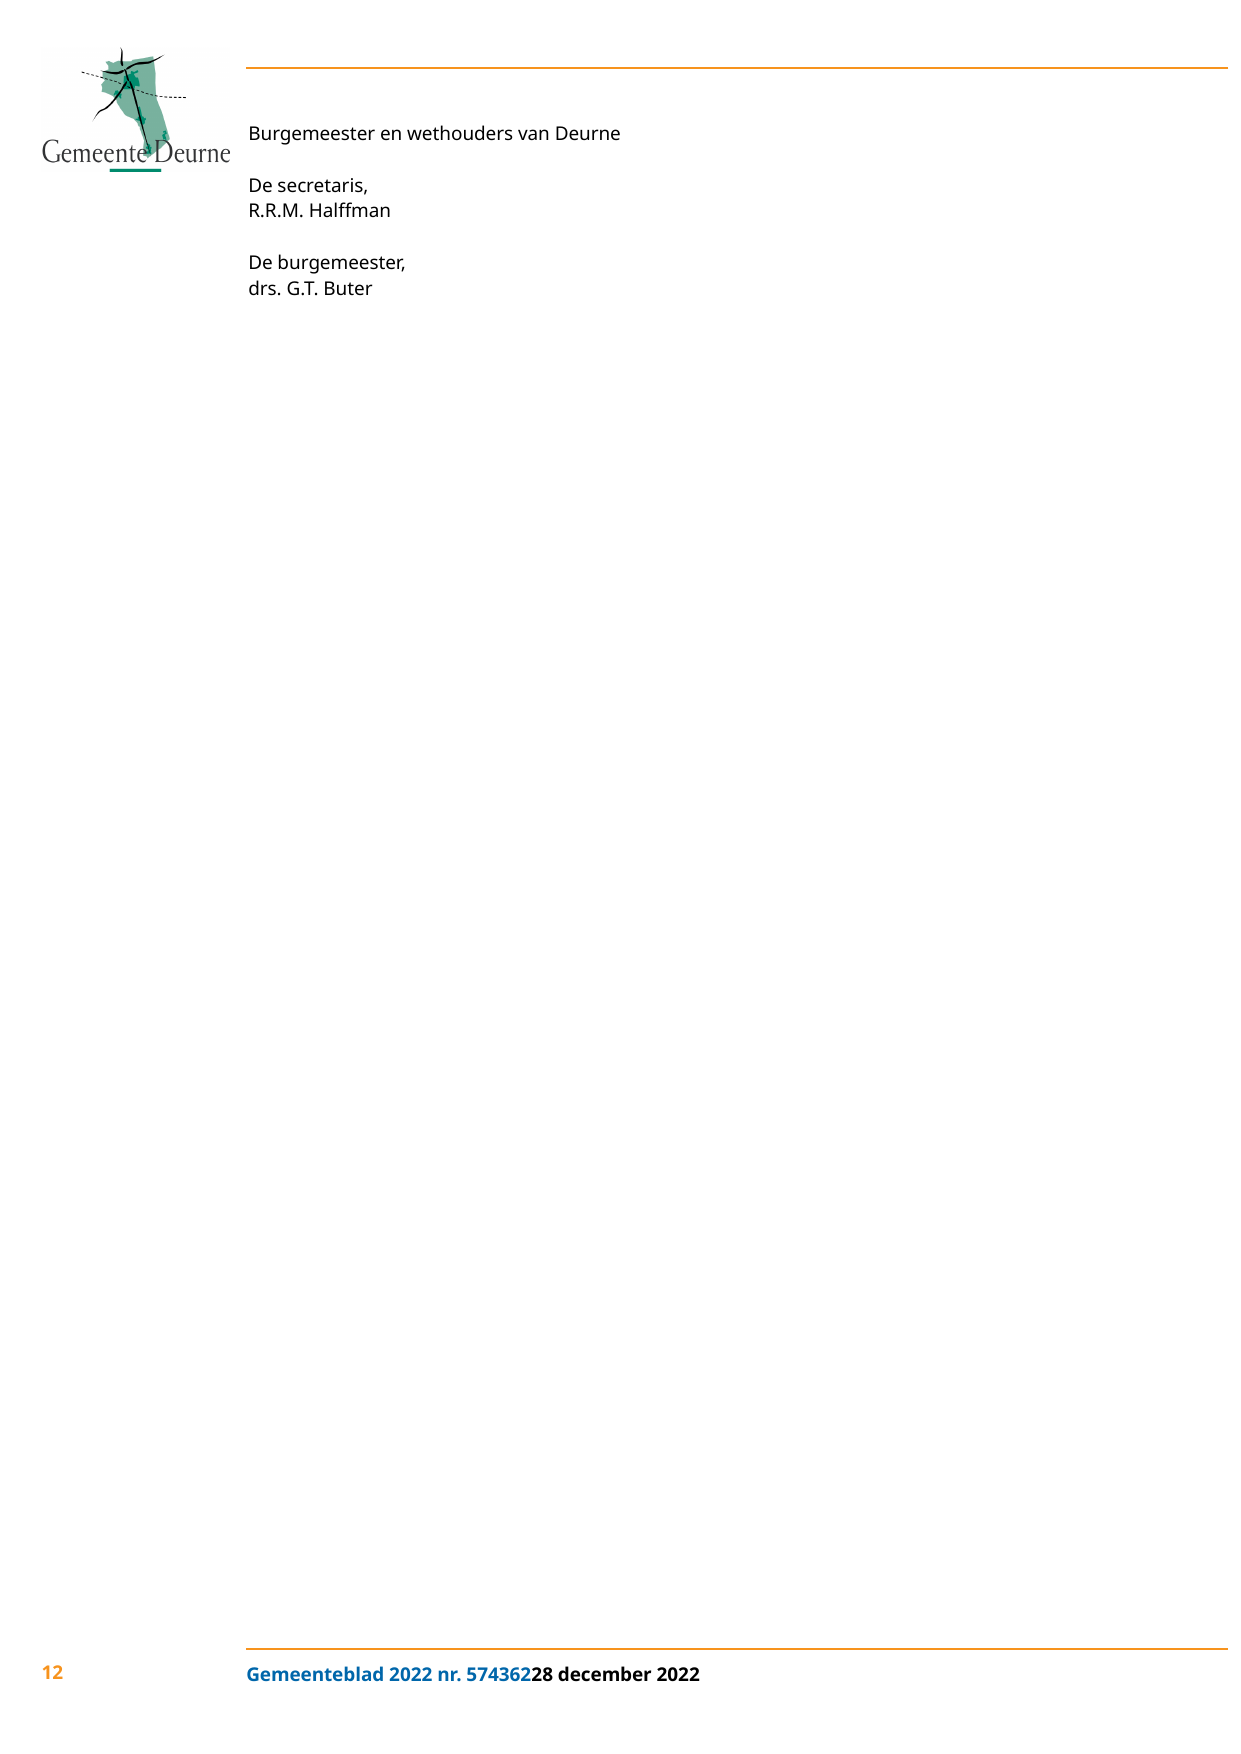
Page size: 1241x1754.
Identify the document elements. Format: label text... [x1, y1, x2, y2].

picture [41, 47, 231, 172]
text De secretaris, [248, 172, 1152, 198]
text De burgemeester, [248, 249, 1152, 275]
text R.R.M. Halffman [248, 198, 1152, 223]
text drs. G.T. Buter [248, 275, 1152, 301]
text Burgemeester en wethouders van Deurne [248, 121, 1152, 146]
